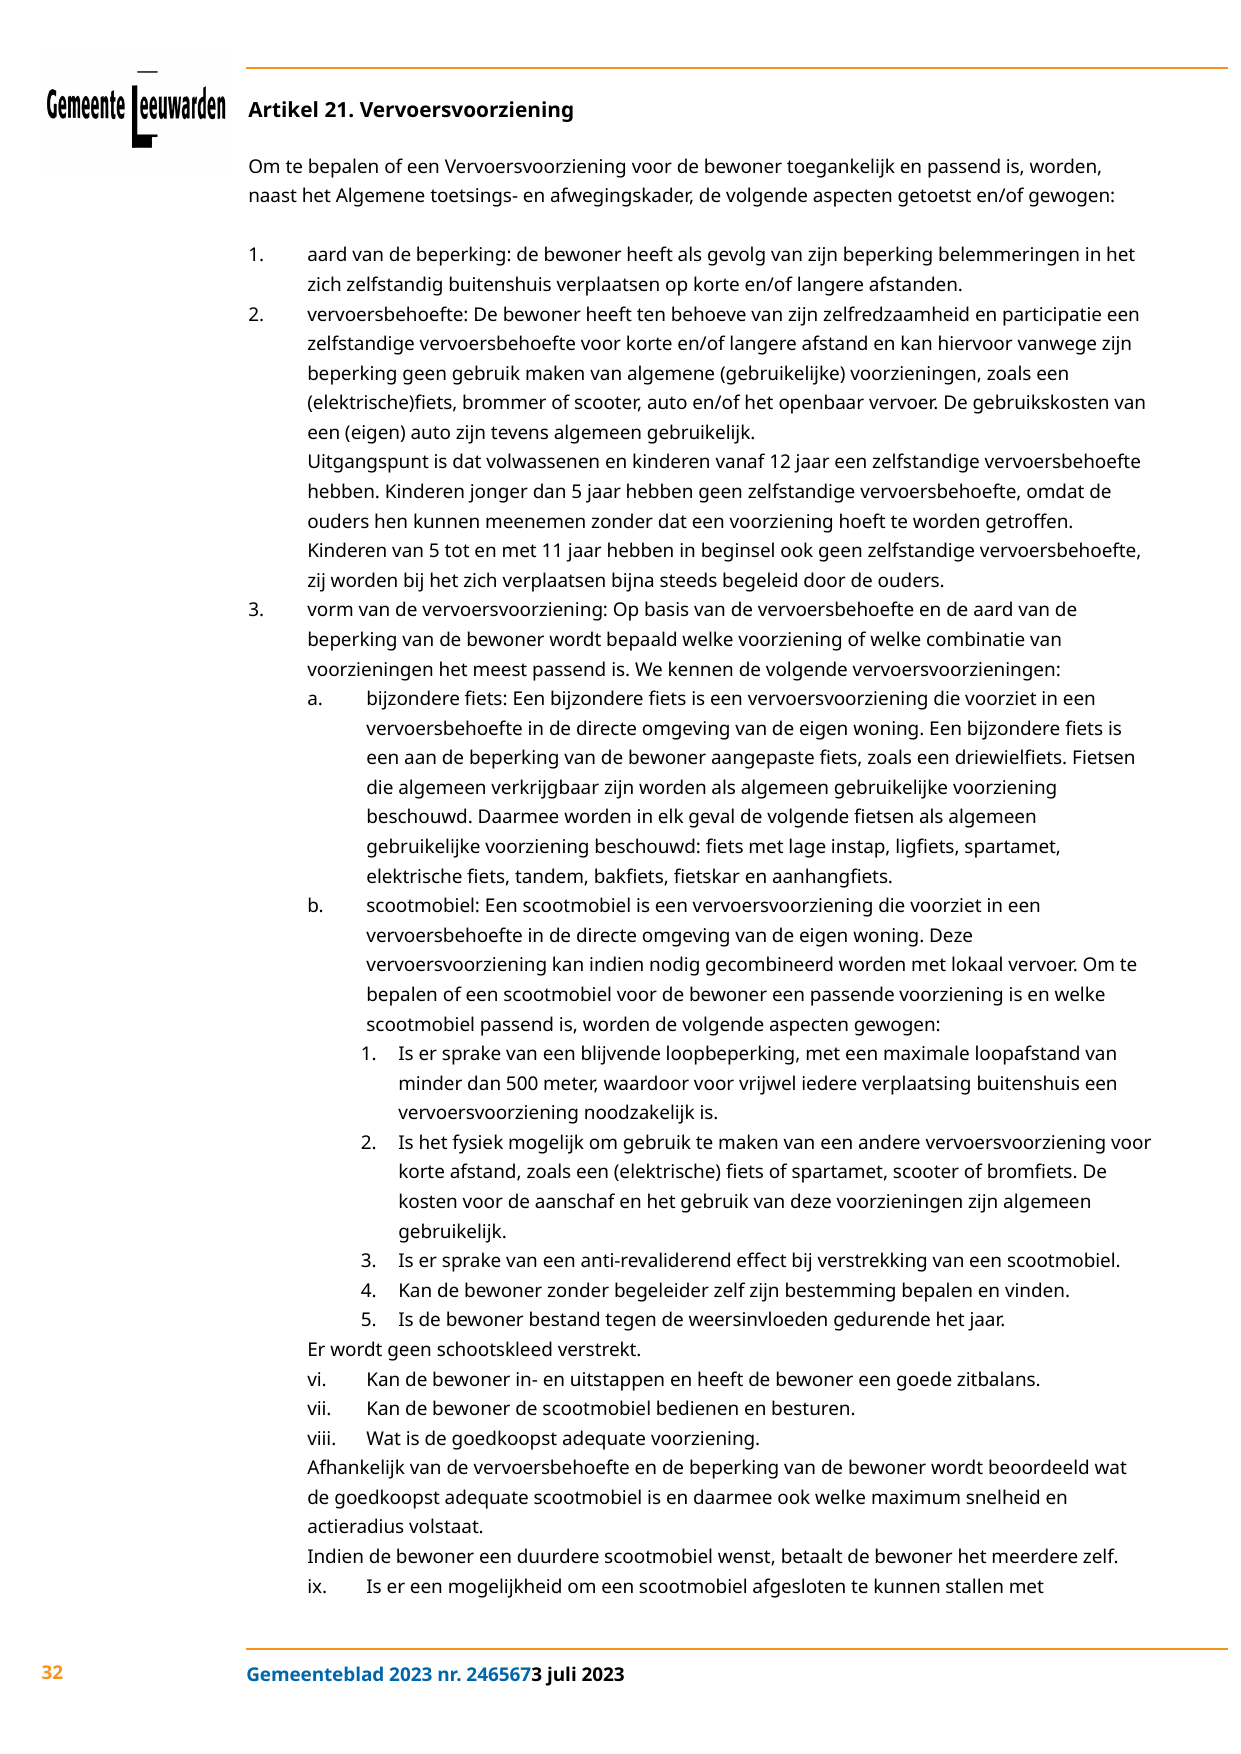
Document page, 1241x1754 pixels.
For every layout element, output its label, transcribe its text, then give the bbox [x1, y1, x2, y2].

list Afhankelijk van de vervoersbehoefte en de beperking van de bewoner wordt beoordeeld wat de goedkoopst adequate scootmobiel is en daarmee ook welke maximum snelheid en actieradius volstaat. [248, 1454, 1152, 1539]
text Artikel 21. Vervoersvoorziening [248, 95, 1152, 123]
list Is er sprake van een anti-revaliderend effect bij verstrekking van een scootmobiel. [361, 1247, 1152, 1273]
list Uitgangspunt is dat volwassenen en kinderen vanaf 12 jaar een zelfstandige vervoersbehoefte hebben. Kinderen jonger dan 5 jaar hebben geen zelfstandige vervoersbehoefte, omdat de ouders hen kunnen meenemen zonder dat een voorziening hoeft te worden getroffen. [248, 449, 1152, 533]
list Is er sprake van een blijvende loopbeperking, met een maximale loopafstand van minder dan 500 meter, waardoor voor vrijwel iedere verplaatsing buitenshuis een vervoersvoorziening noodzakelijk is. [361, 1040, 1152, 1125]
list vorm van de vervoersvoorziening: Op basis van de vervoersbehoefte en de aard van de beperking van de bewoner wordt bepaald welke voorziening of welke combinatie van voorzieningen het meest passend is. We kennen de volgende vervoersvoorzieningen: [248, 597, 1152, 681]
list bijzondere fiets: Een bijzondere fiets is een vervoersvoorziening die voorziet in een vervoersbehoefte in de directe omgeving van de eigen woning. Een bijzondere fiets is een aan de beperking van de bewoner aangepaste fiets, zoals een driewielfiets. Fietsen die algemeen verkrijgbaar zijn worden als algemeen gebruikelijke voorziening beschouwd. Daarmee worden in elk geval de volgende fietsen als algemeen gebruikelijke voorziening beschouwd: fiets met lage instap, ligfiets, spartamet, elektrische fiets, tandem, bakfiets, fietskar en aanhangfiets. [307, 685, 1152, 888]
list Wat is de goedkoopst adequate voorziening. [307, 1425, 1152, 1451]
list Kinderen van 5 tot en met 11 jaar hebben in beginsel ook geen zelfstandige vervoersbehoefte, zij worden bij het zich verplaatsen bijna steeds begeleid door de ouders. [248, 537, 1152, 593]
list Kan de bewoner in- en uitstappen en heeft de bewoner een goede zitbalans. [307, 1366, 1152, 1391]
list aard van de beperking: de bewoner heeft als gevolg van zijn beperking belemmeringen in het zich zelfstandig buitenshuis verplaatsen op korte en/of langere afstanden. [248, 242, 1152, 297]
list Is er een mogelijkheid om een scootmobiel afgesloten te kunnen stallen met [307, 1573, 1152, 1598]
list Is de bewoner bestand tegen de weersinvloeden gedurende het jaar. [361, 1307, 1152, 1332]
list Er wordt geen schootskleed verstrekt. [248, 1336, 1152, 1362]
list scootmobiel: Een scootmobiel is een vervoersvoorziening die voorziet in een vervoersbehoefte in de directe omgeving van de eigen woning. Deze vervoersvoorziening kan indien nodig gecombineerd worden met lokaal vervoer. Om te bepalen of een scootmobiel voor de bewoner een passende voorziening is en welke scootmobiel passend is, worden de volgende aspecten gewogen: [307, 892, 1152, 1036]
text Om te bepalen of een Vervoersvoorziening voor de bewoner toegankelijk en passend is, worden, naast het Algemene toetsings- en afwegingskader, de volgende aspecten getoetst en/of gewogen: [248, 153, 1152, 208]
list Kan de bewoner zonder begeleider zelf zijn bestemming bepalen en vinden. [361, 1277, 1152, 1303]
list Kan de bewoner de scootmobiel bedienen en besturen. [307, 1395, 1152, 1421]
list Is het fysiek mogelijk om gebruik te maken van een andere vervoersvoorziening voor korte afstand, zoals een (elektrische) fiets of spartamet, scooter of bromfiets. De kosten voor de aanschaf en het gebruik van deze voorzieningen zijn algemeen gebruikelijk. [361, 1129, 1152, 1243]
list vervoersbehoefte: De bewoner heeft ten behoeve van zijn zelfredzaamheid en participatie een zelfstandige vervoersbehoefte voor korte en/of langere afstand en kan hiervoor vanwege zijn beperking geen gebruik maken van algemene (gebruikelijke) voorzieningen, zoals een (elektrische)fiets, brommer of scooter, auto en/of het openbaar vervoer. De gebruikskosten van een (eigen) auto zijn tevens algemeen gebruikelijk. [248, 301, 1152, 445]
picture [41, 47, 231, 172]
list Indien de bewoner een duurdere scootmobiel wenst, betaalt de bewoner het meerdere zelf. [248, 1543, 1152, 1569]
